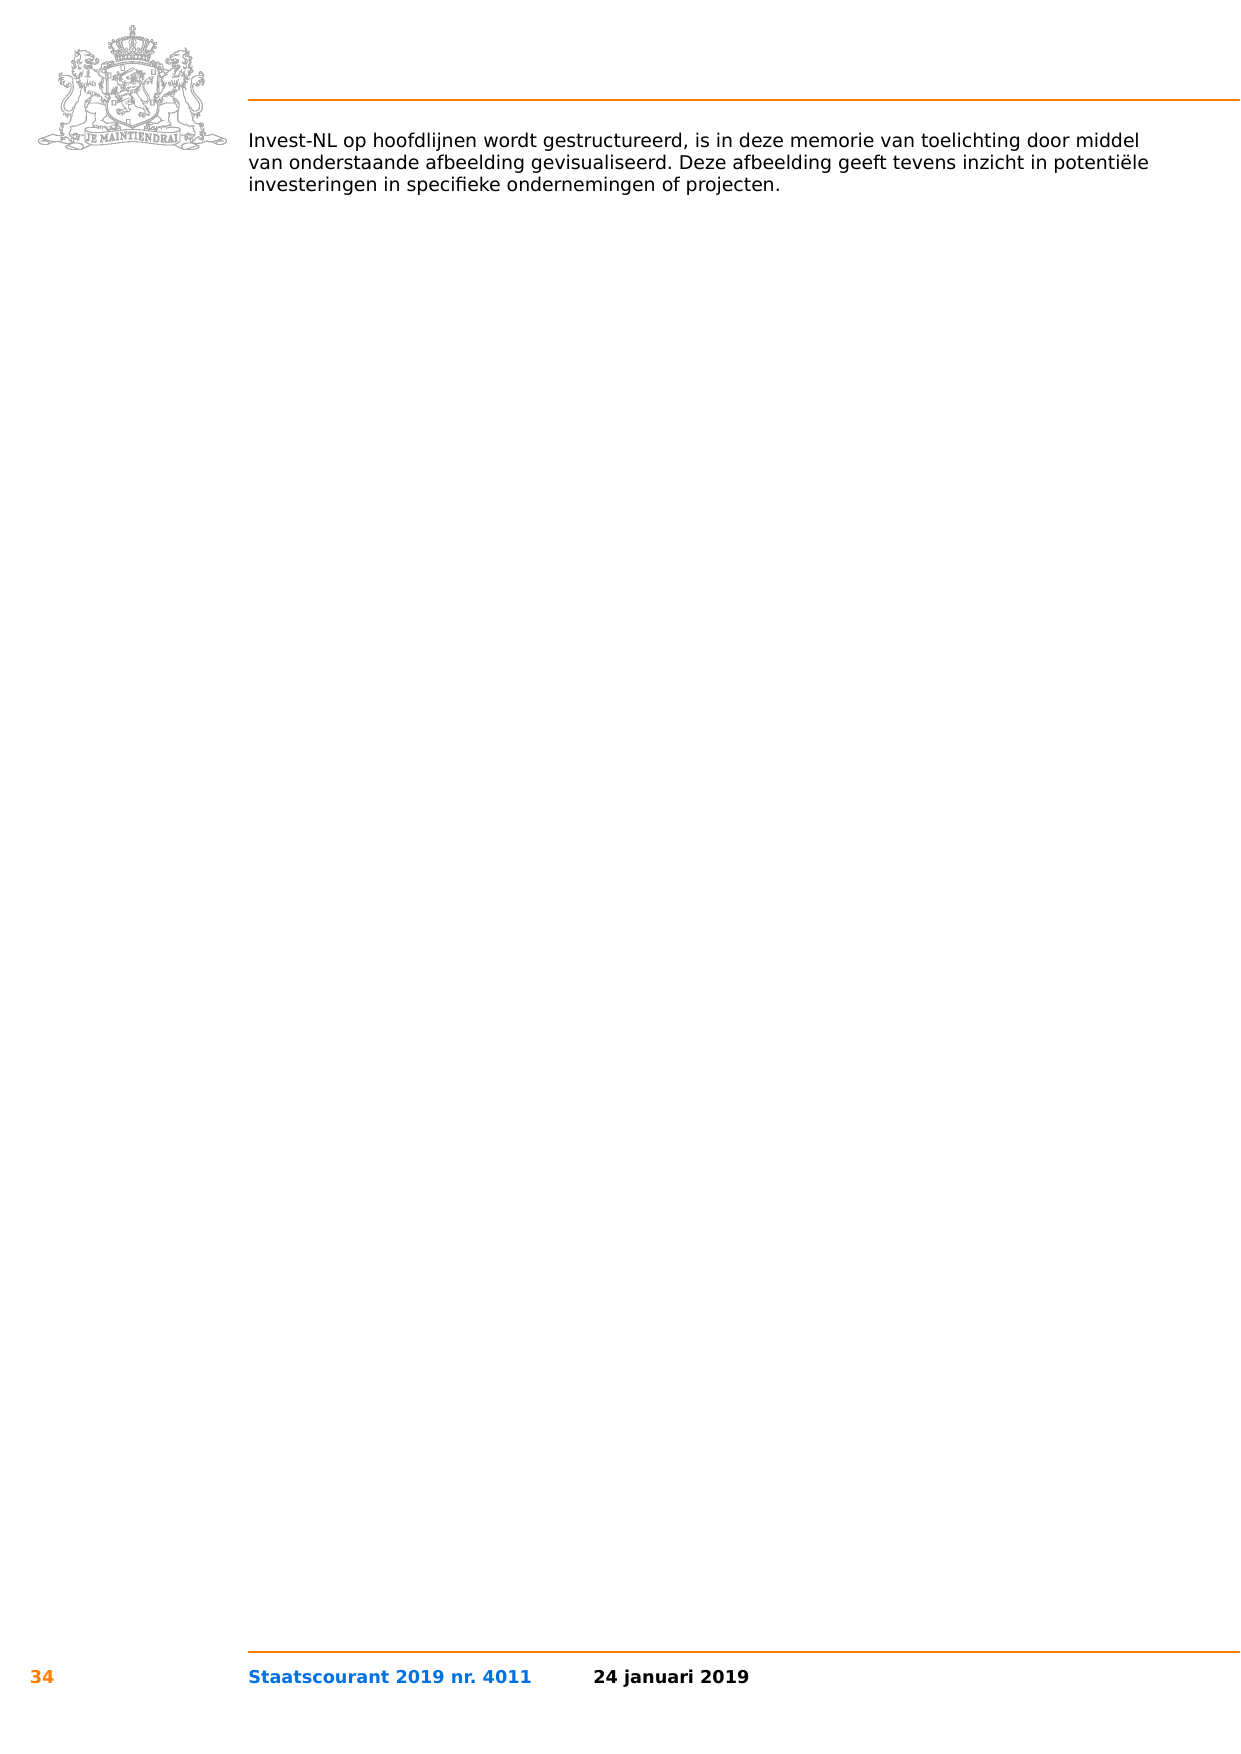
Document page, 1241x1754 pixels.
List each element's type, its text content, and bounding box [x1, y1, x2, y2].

text Invest-NL op hoofdlijnen wordt gestructureerd, is in deze memorie van toelichting door middel van onderstaande afbeelding gevisualiseerd. Deze afbeelding geeft tevens inzicht in potentiële investeringen in specifieke ondernemingen of projecten. [248, 130, 1163, 196]
picture [38, 25, 227, 150]
